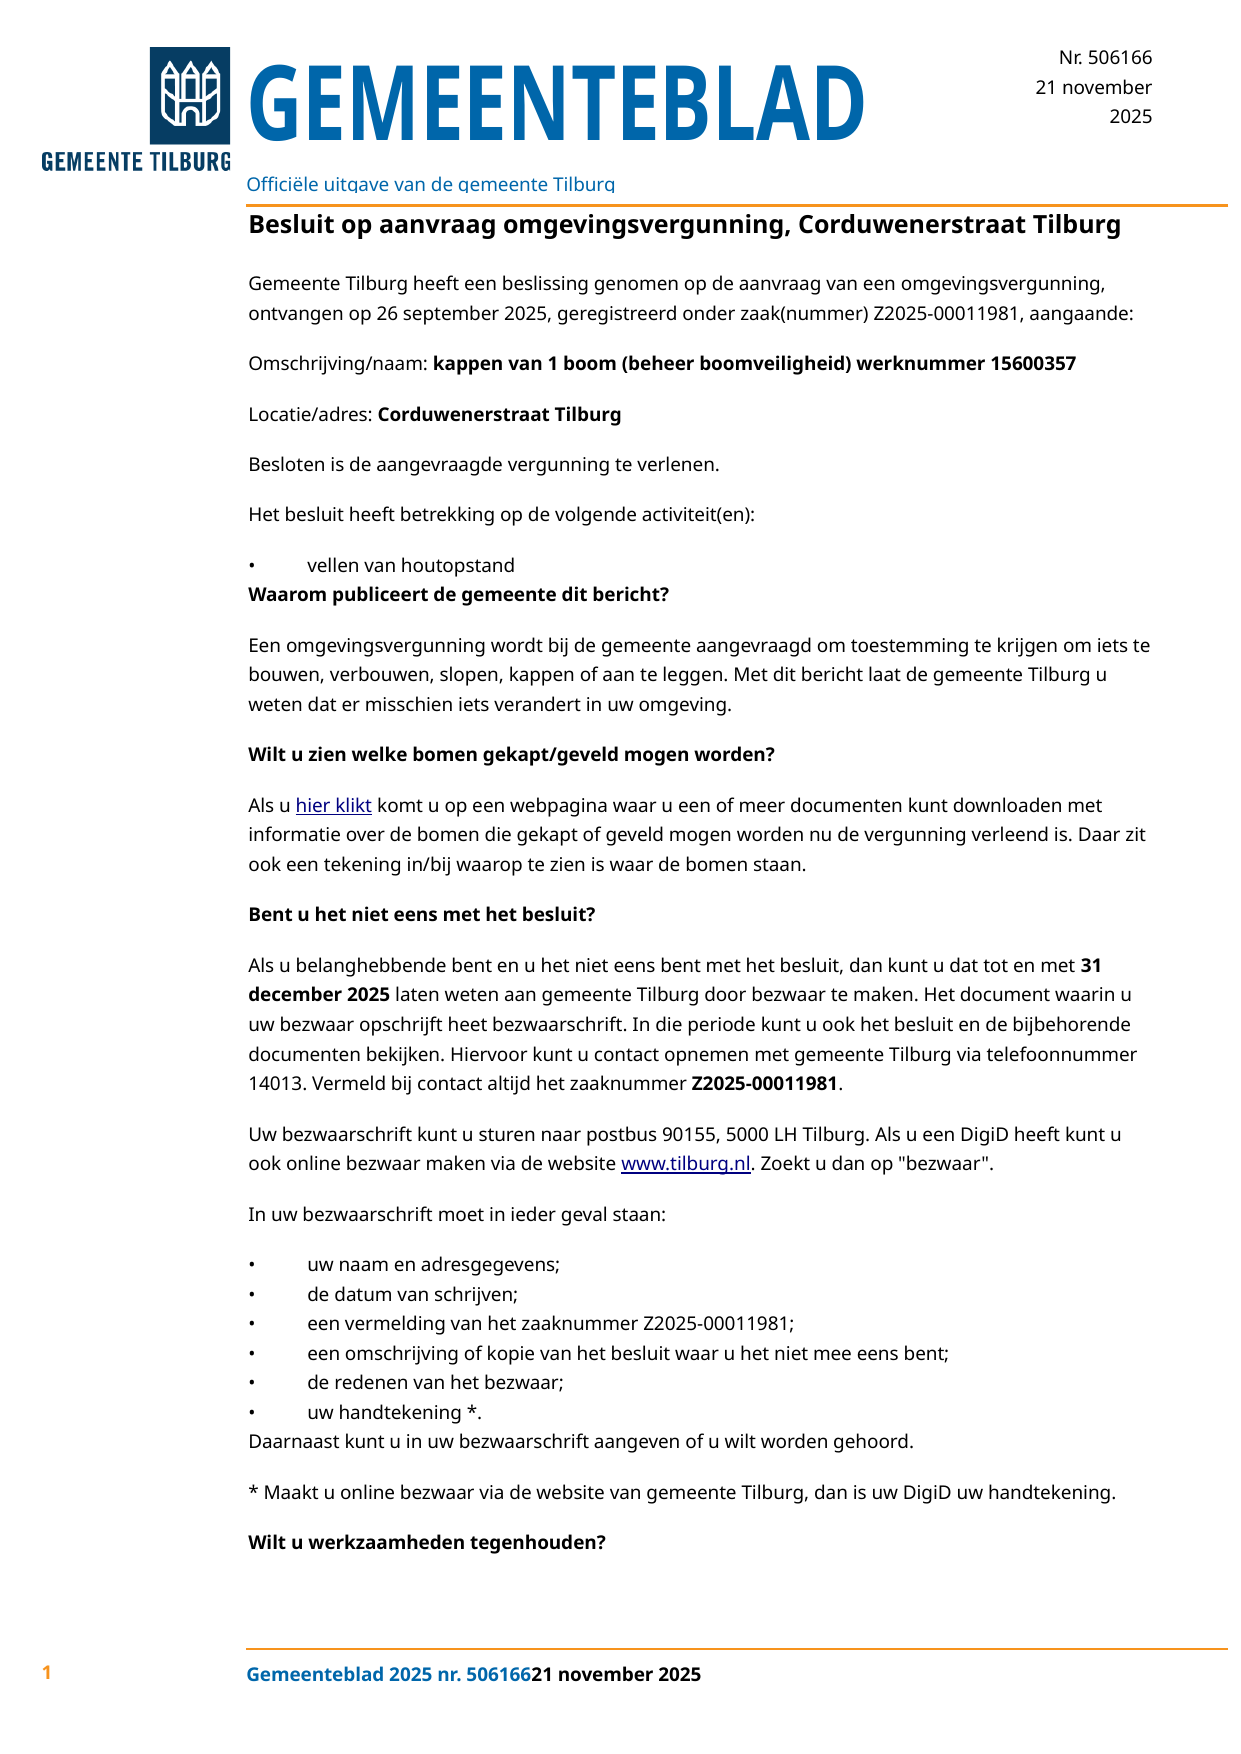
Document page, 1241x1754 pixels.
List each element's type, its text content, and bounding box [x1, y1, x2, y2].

text Waarom publiceert de gemeente dit bericht? [248, 582, 1152, 607]
text * Maakt u online bezwaar via de website van gemeente Tilburg, dan is uw DigiD uw handtekening. [248, 1479, 1152, 1505]
text Omschrijving/naam: kappen van 1 boom (beheer boomveiligheid) werknummer 15600357 [248, 350, 1152, 376]
text Besluit op aanvraag omgevingsvergunning, Corduwenerstraat Tilburg [248, 207, 1152, 241]
list een omschrijving of kopie van het besluit waar u het niet mee eens bent; [248, 1340, 1152, 1366]
text Wilt u zien welke bomen gekapt/geveld mogen worden? [248, 742, 1152, 767]
text In uw bezwaarschrift moet in ieder geval staan: [248, 1201, 1152, 1226]
list de datum van schrijven; [248, 1281, 1152, 1306]
text Uw bezwaarschrift kunt u sturen naar postbus 90155, 5000 LH Tilburg. Als u een DigiD heeft kunt u ook online bezwaar maken via de website www.tilburg.nl. Zoekt u dan op "bezwaar". [248, 1121, 1152, 1176]
picture [41, 47, 231, 172]
list een vermelding van het zaaknummer Z2025-00011981; [248, 1310, 1152, 1336]
text Besloten is de aangevraagde vergunning te verlenen. [248, 451, 1152, 477]
text Gemeente Tilburg heeft een beslissing genomen op de aanvraag van een omgevingsvergunning, ontvangen op 26 september 2025, geregistreerd onder zaak(nummer) Z2025-00011981, aangaande: [248, 270, 1152, 326]
list vellen van houtopstand [248, 552, 1152, 578]
text Daarnaast kunt u in uw bezwaarschrift aangeven of u wilt worden gehoord. [248, 1429, 1152, 1454]
text Als u belanghebbende bent en u het niet eens bent met het besluit, dan kunt u dat tot en met 31 december 2025 laten weten aan gemeente Tilburg door bezwaar te maken. Het document waarin u uw bezwaar opschrijft heet bezwaarschrift. In die periode kunt u ook het besluit en de bijbehorende documenten bekijken. Hiervoor kunt u contact opnemen met gemeente Tilburg via telefoonnummer 14013. Vermeld bij contact altijd het zaaknummer Z2025-00011981. [248, 952, 1152, 1096]
text Bent u het niet eens met het besluit? [248, 902, 1152, 927]
text Locatie/adres: Corduwenerstraat Tilburg [248, 401, 1152, 426]
text Een omgevingsvergunning wordt bij de gemeente aangevraagd om toestemming te krijgen om iets te bouwen, verbouwen, slopen, kappen of aan te leggen. Met dit bericht laat de gemeente Tilburg u weten dat er misschien iets verandert in uw omgeving. [248, 632, 1152, 717]
list uw naam en adresgegevens; [248, 1251, 1152, 1277]
list uw handtekening *. [248, 1399, 1152, 1425]
list de redenen van het bezwaar; [248, 1369, 1152, 1395]
text Als u hier klikt komt u op een webpagina waar u een of meer documenten kunt downloaden met informatie over de bomen die gekapt of geveld mogen worden nu de vergunning verleend is. Daar zit ook een tekening in/bij waarop te zien is waar de bomen staan. [248, 792, 1152, 877]
text Wilt u werkzaamheden tegenhouden? [248, 1529, 1152, 1555]
text Het besluit heeft betrekking op de volgende activiteit(en): [248, 502, 1152, 527]
